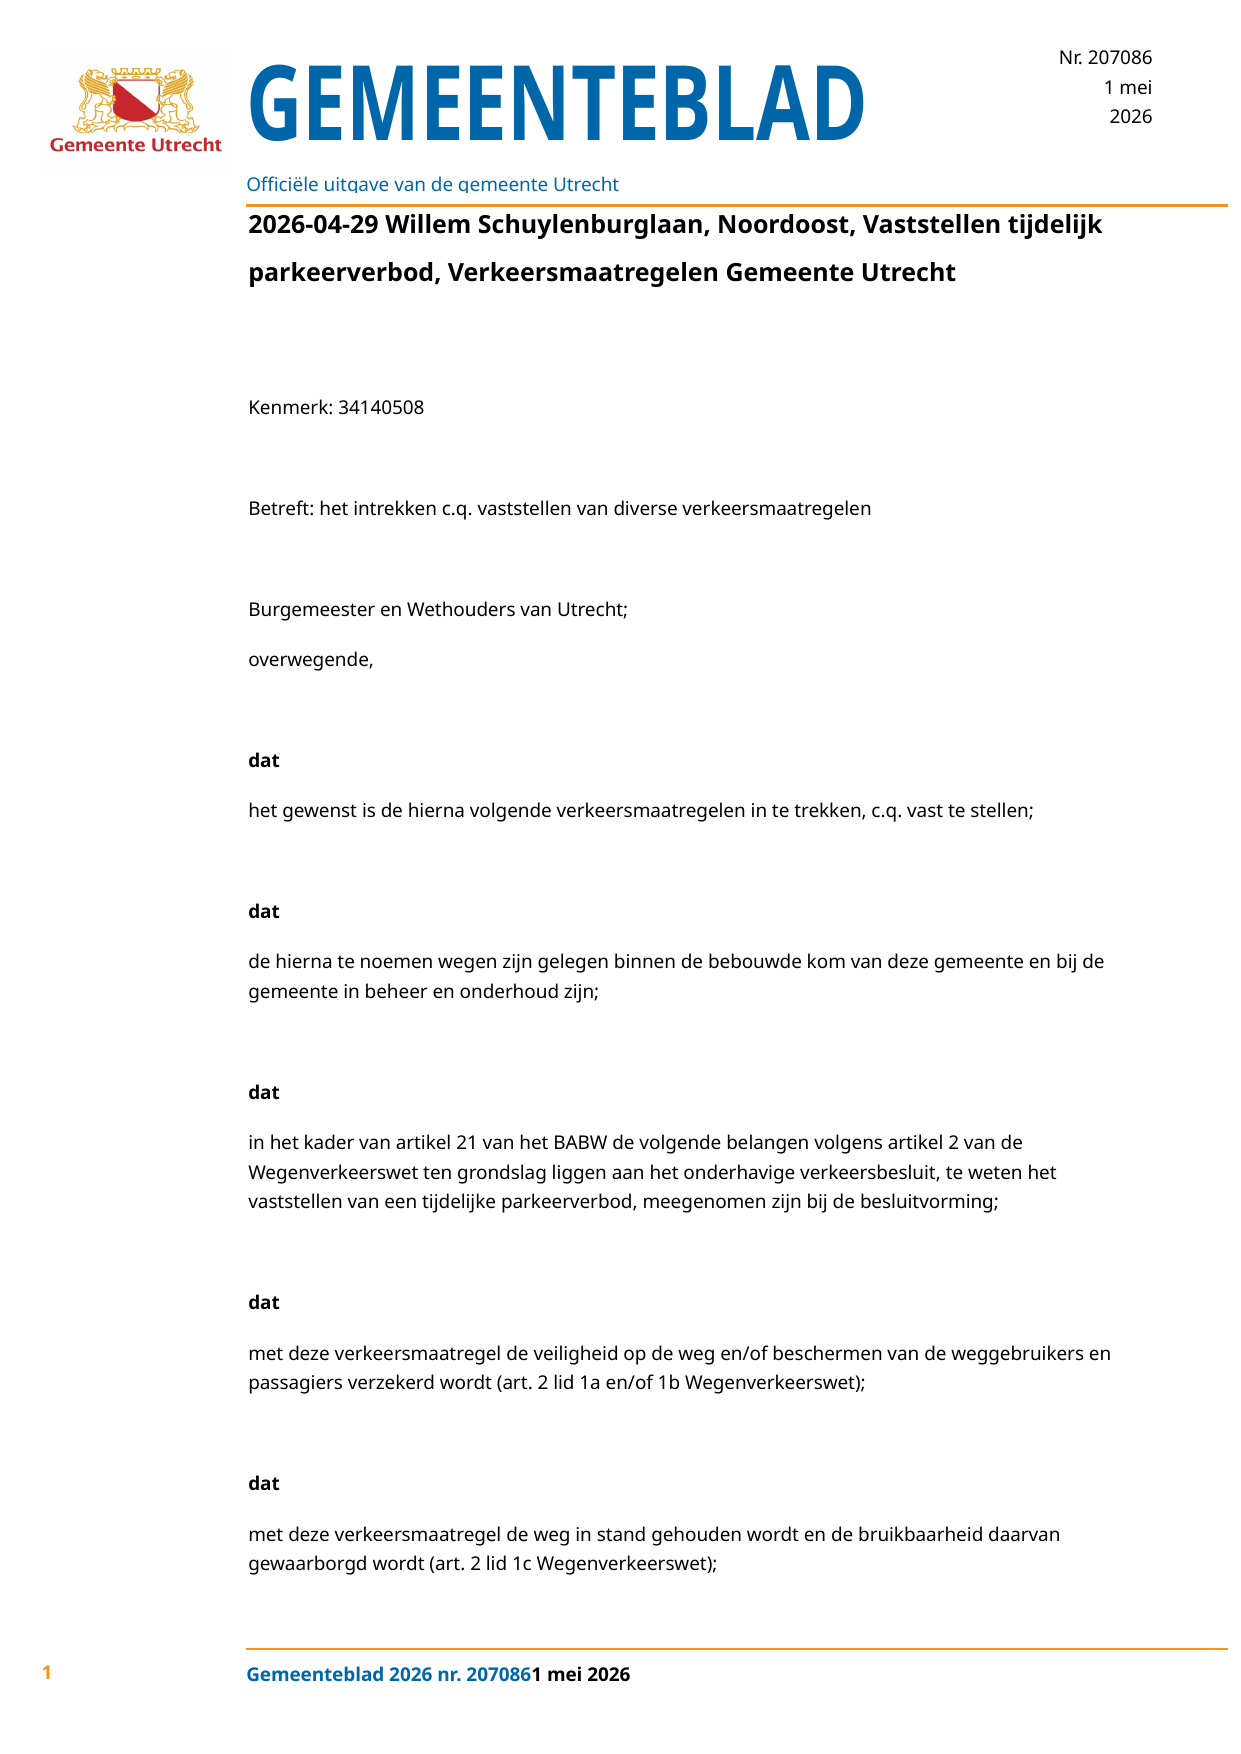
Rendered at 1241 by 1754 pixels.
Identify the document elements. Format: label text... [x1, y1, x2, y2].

text dat [248, 1470, 1152, 1496]
text Kenmerk: 34140508 [248, 394, 1152, 420]
text met deze verkeersmaatregel de weg in stand gehouden wordt en de bruikbaarheid daarvan gewaarborgd wordt (art. 2 lid 1c Wegenverkeerswet); [248, 1521, 1152, 1576]
text dat [248, 1289, 1152, 1315]
picture [41, 47, 231, 172]
text dat [248, 1079, 1152, 1105]
text het gewenst is de hierna volgende verkeersmaatregelen in te trekken, c.q. vast te stellen; [248, 797, 1152, 823]
text in het kader van artikel 21 van het BABW de volgende belangen volgens artikel 2 van de Wegenverkeerswet ten grondslag liggen aan het onderhavige verkeersbesluit, te weten het vaststellen van een tijdelijke parkeerverbod, meegenomen zijn bij de besluitvorming; [248, 1129, 1152, 1214]
text met deze verkeersmaatregel de veiligheid op de weg en/of beschermen van de weggebruikers en passagiers verzekerd wordt (art. 2 lid 1a en/of 1b Wegenverkeerswet); [248, 1340, 1152, 1395]
text de hierna te noemen wegen zijn gelegen binnen de bebouwde kom van deze gemeente en bij de gemeente in beheer en onderhoud zijn; [248, 949, 1152, 1004]
text overwegende, [248, 646, 1152, 672]
text Betreft: het intrekken c.q. vaststellen van diverse verkeersmaatregelen [248, 495, 1152, 521]
text Burgemeester en Wethouders van Utrecht; [248, 596, 1152, 621]
text 2026-04-29 Willem Schuylenburglaan, Noordoost, Vaststellen tijdelijk parkeerverbod, Verkeersmaatregelen Gemeente Utrecht [248, 207, 1152, 288]
text dat [248, 898, 1152, 924]
text dat [248, 747, 1152, 773]
